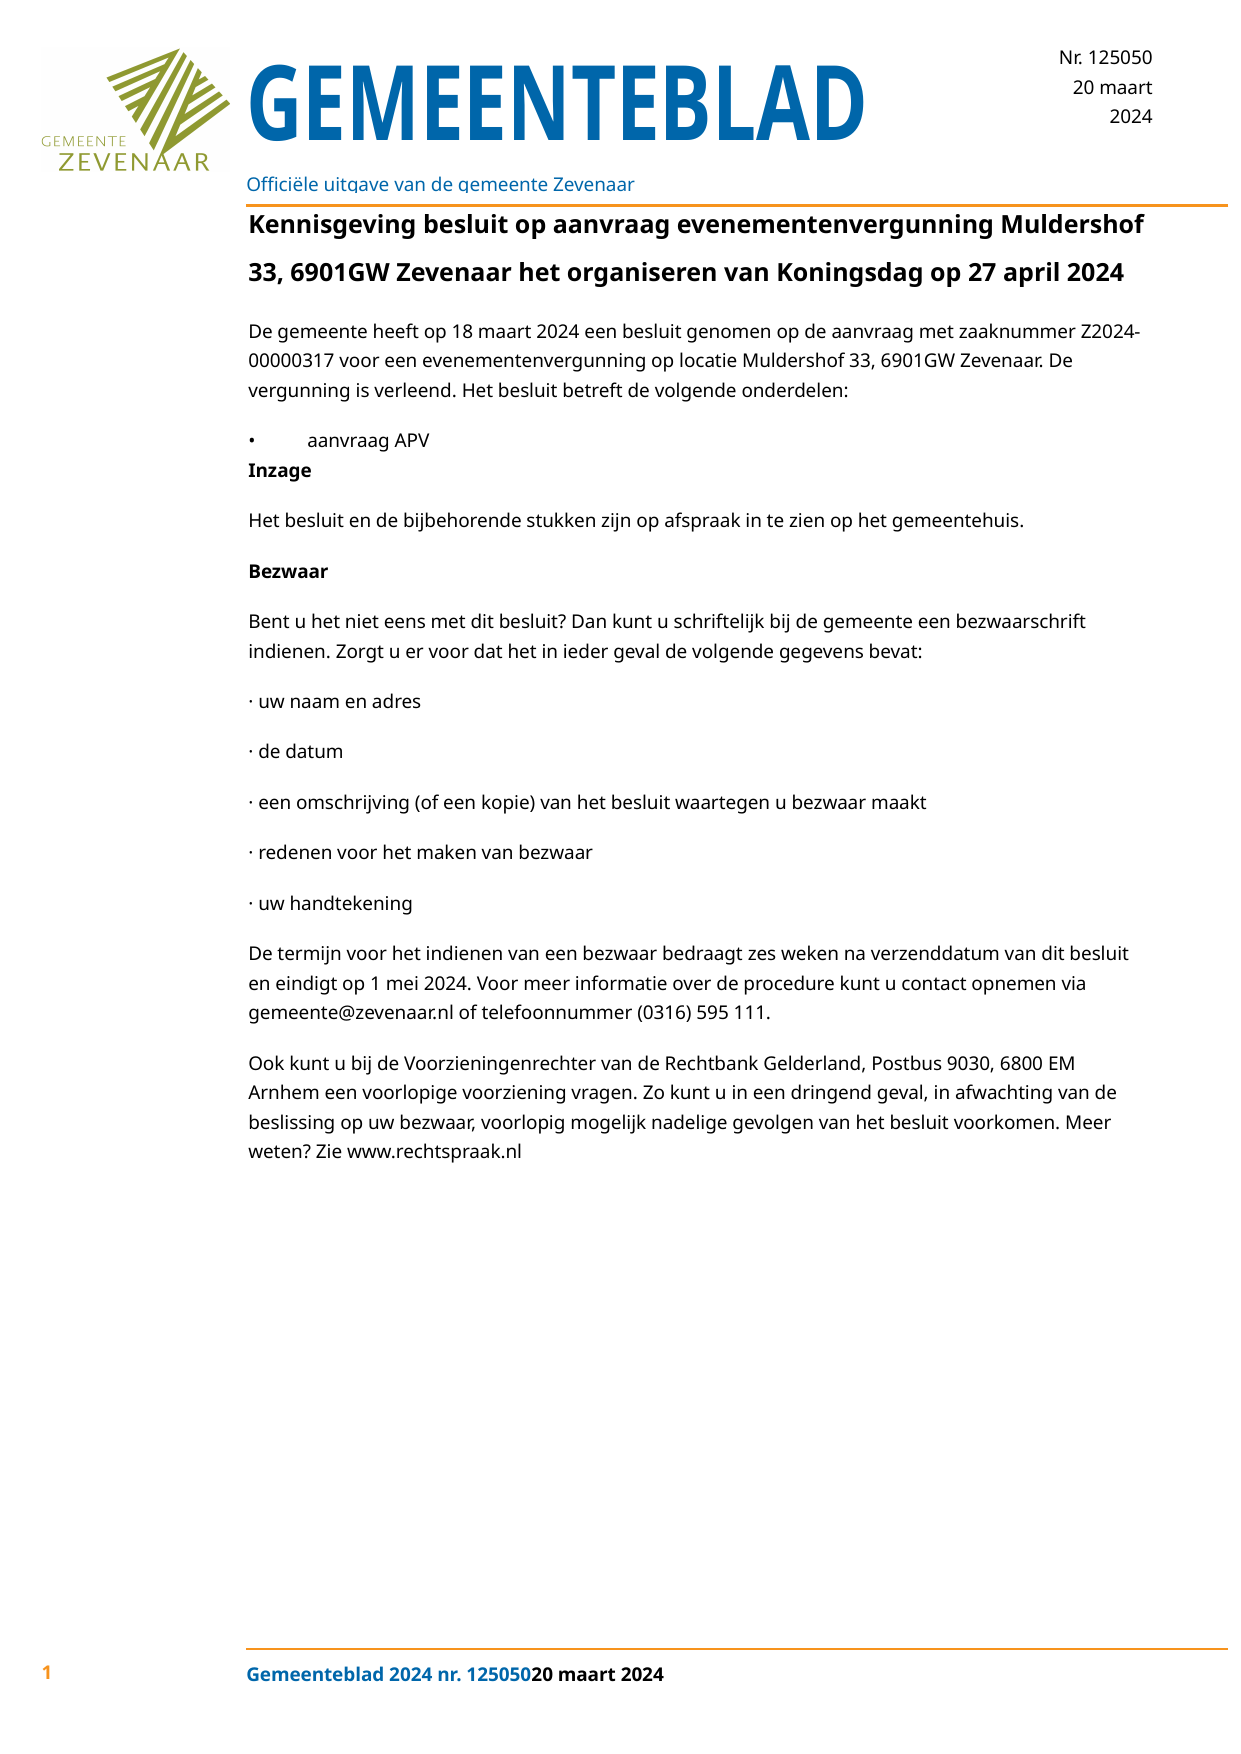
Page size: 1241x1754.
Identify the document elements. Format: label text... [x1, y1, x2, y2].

text · redenen voor het maken van bezwaar [248, 839, 1152, 865]
list aanvraag APV [248, 427, 1152, 453]
text · uw naam en adres [248, 688, 1152, 714]
text Bezwaar [248, 558, 1152, 584]
text Bent u het niet eens met dit besluit? Dan kunt u schriftelijk bij de gemeente een bezwaarschrift indienen. Zorgt u er voor dat het in ieder geval de volgende gegevens bevat: [248, 608, 1152, 664]
text Kennisgeving besluit op aanvraag evenementenvergunning Muldershof 33, 6901GW Zevenaar het organiseren van Koningsdag op 27 april 2024 [248, 207, 1152, 288]
text De termijn voor het indienen van een bezwaar bedraagt zes weken na verzenddatum van dit besluit en eindigt op 1 mei 2024. Voor meer informatie over de procedure kunt u contact opnemen via gemeente@zevenaar.nl of telefoonnummer (0316) 595 111. [248, 940, 1152, 1025]
text Inzage [248, 457, 1152, 483]
text Het besluit en de bijbehorende stukken zijn op afspraak in te zien op het gemeentehuis. [248, 507, 1152, 533]
text · uw handtekening [248, 890, 1152, 916]
text Ook kunt u bij de Voorzieningenrechter van de Rechtbank Gelderland, Postbus 9030, 6800 EM Arnhem een voorlopige voorziening vragen. Zo kunt u in een dringend geval, in afwachting van de beslissing op uw bezwaar, voorlopig mogelijk nadelige gevolgen van het besluit voorkomen. Meer weten? Zie www.rechtspraak.nl [248, 1050, 1152, 1164]
text De gemeente heeft op 18 maart 2024 een besluit genomen op de aanvraag met zaaknummer Z2024-00000317 voor een evenementenvergunning op locatie Muldershof 33, 6901GW Zevenaar. De vergunning is verleend. Het besluit betreft de volgende onderdelen: [248, 318, 1152, 403]
text · de datum [248, 739, 1152, 764]
picture [41, 47, 231, 172]
text · een omschrijving (of een kopie) van het besluit waartegen u bezwaar maakt [248, 789, 1152, 815]
